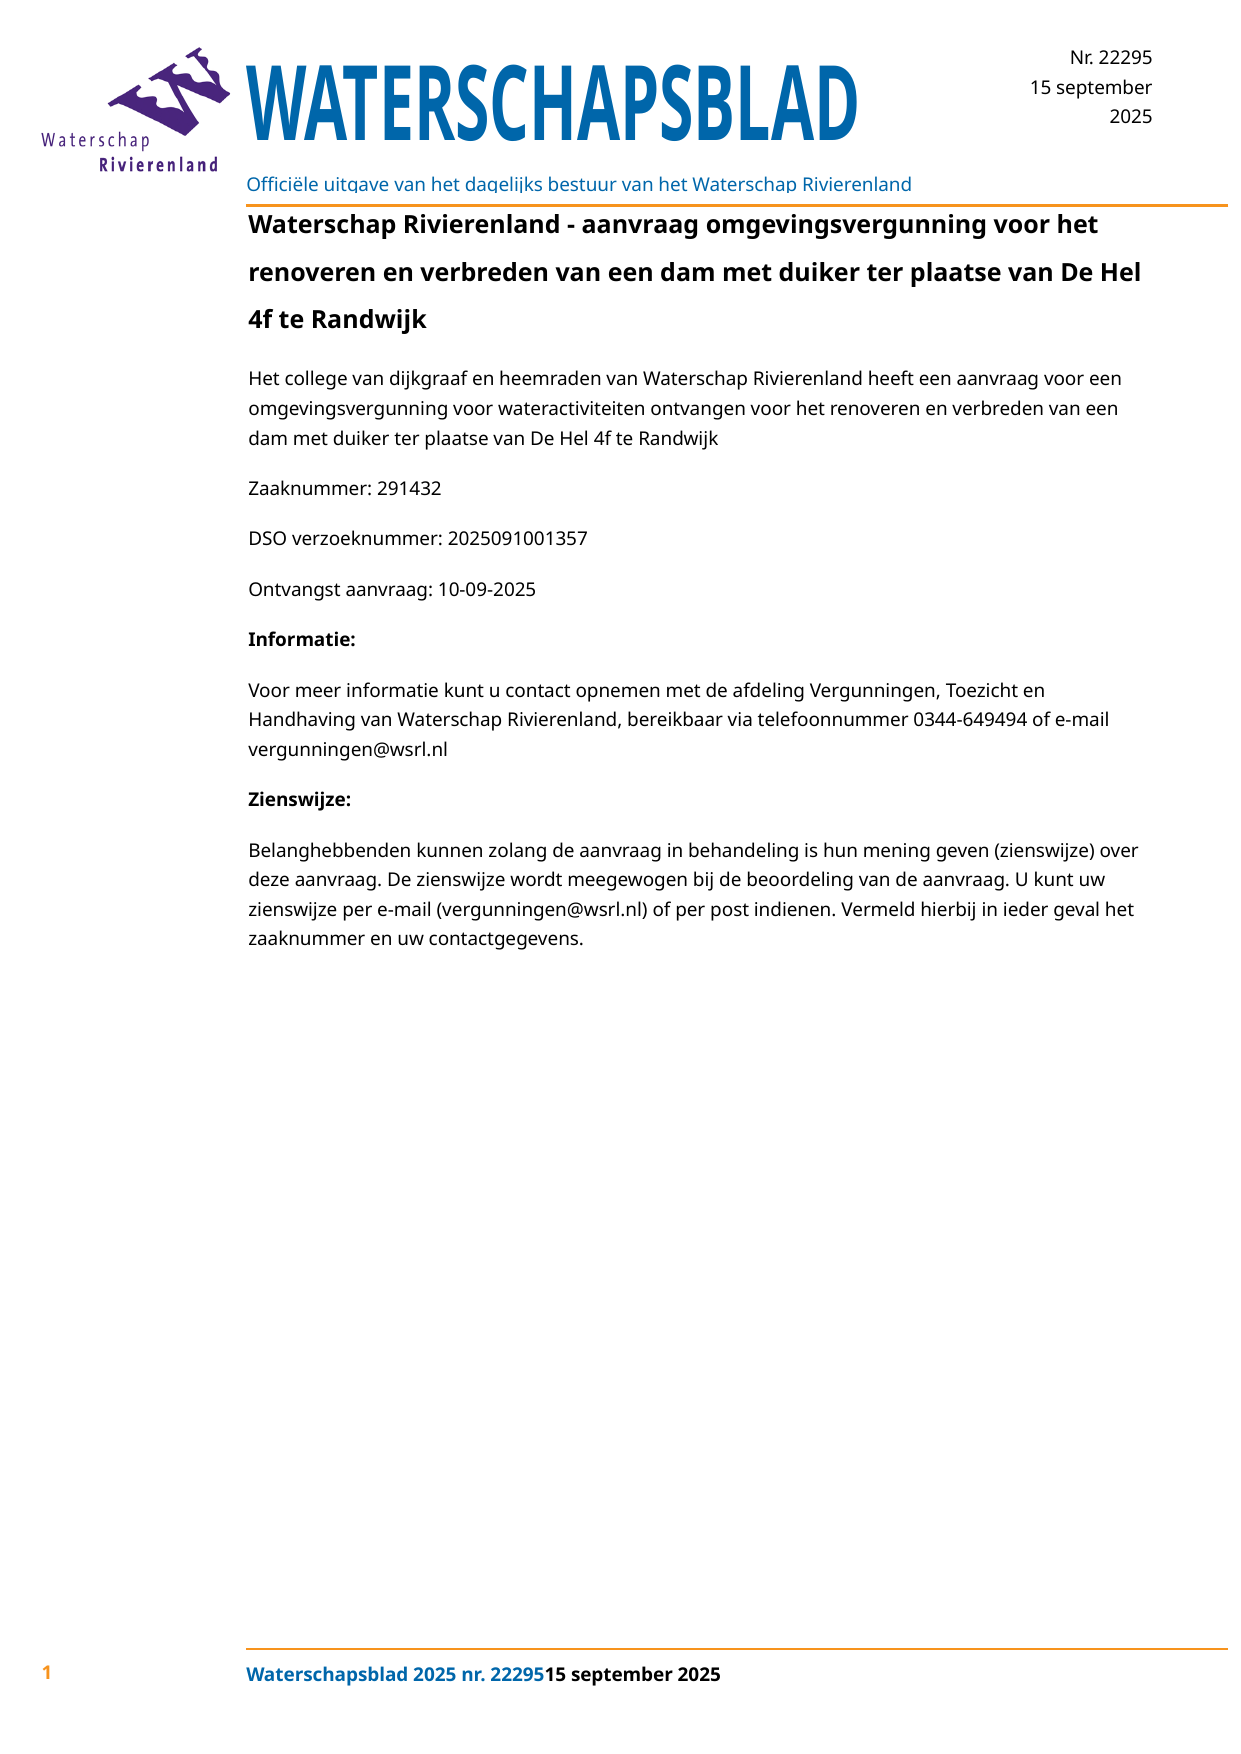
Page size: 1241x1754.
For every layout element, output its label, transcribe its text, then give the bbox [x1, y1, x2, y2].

text Ontvangst aanvraag: 10-09-2025 [248, 576, 1152, 602]
text Informatie: [248, 626, 1152, 652]
text DSO verzoeknummer: 2025091001357 [248, 526, 1152, 551]
picture [41, 47, 231, 172]
text Voor meer informatie kunt u contact opnemen met de afdeling Vergunningen, Toezicht en Handhaving van Waterschap Rivierenland, bereikbaar via telefoonnummer 0344-649494 of e-mail vergunningen@wsrl.nl [248, 677, 1152, 762]
text Zienswijze: [248, 786, 1152, 812]
text Zaaknummer: 291432 [248, 475, 1152, 501]
text Het college van dijkgraaf en heemraden van Waterschap Rivierenland heeft een aanvraag voor een omgevingsvergunning voor wateractiviteiten ontvangen voor het renoveren en verbreden van een dam met duiker ter plaatse van De Hel 4f te Randwijk [248, 366, 1152, 450]
text Belanghebbenden kunnen zolang de aanvraag in behandeling is hun mening geven (zienswijze) over deze aanvraag. De zienswijze wordt meegewogen bij de beoordeling van de aanvraag. U kunt uw zienswijze per e-mail (vergunningen@wsrl.nl) of per post indienen. Vermeld hierbij in ieder geval het zaaknummer en uw contactgegevens. [248, 837, 1152, 951]
text Waterschap Rivierenland - aanvraag omgevingsvergunning voor het renoveren en verbreden van een dam met duiker ter plaatse van De Hel 4f te Randwijk [248, 207, 1152, 336]
